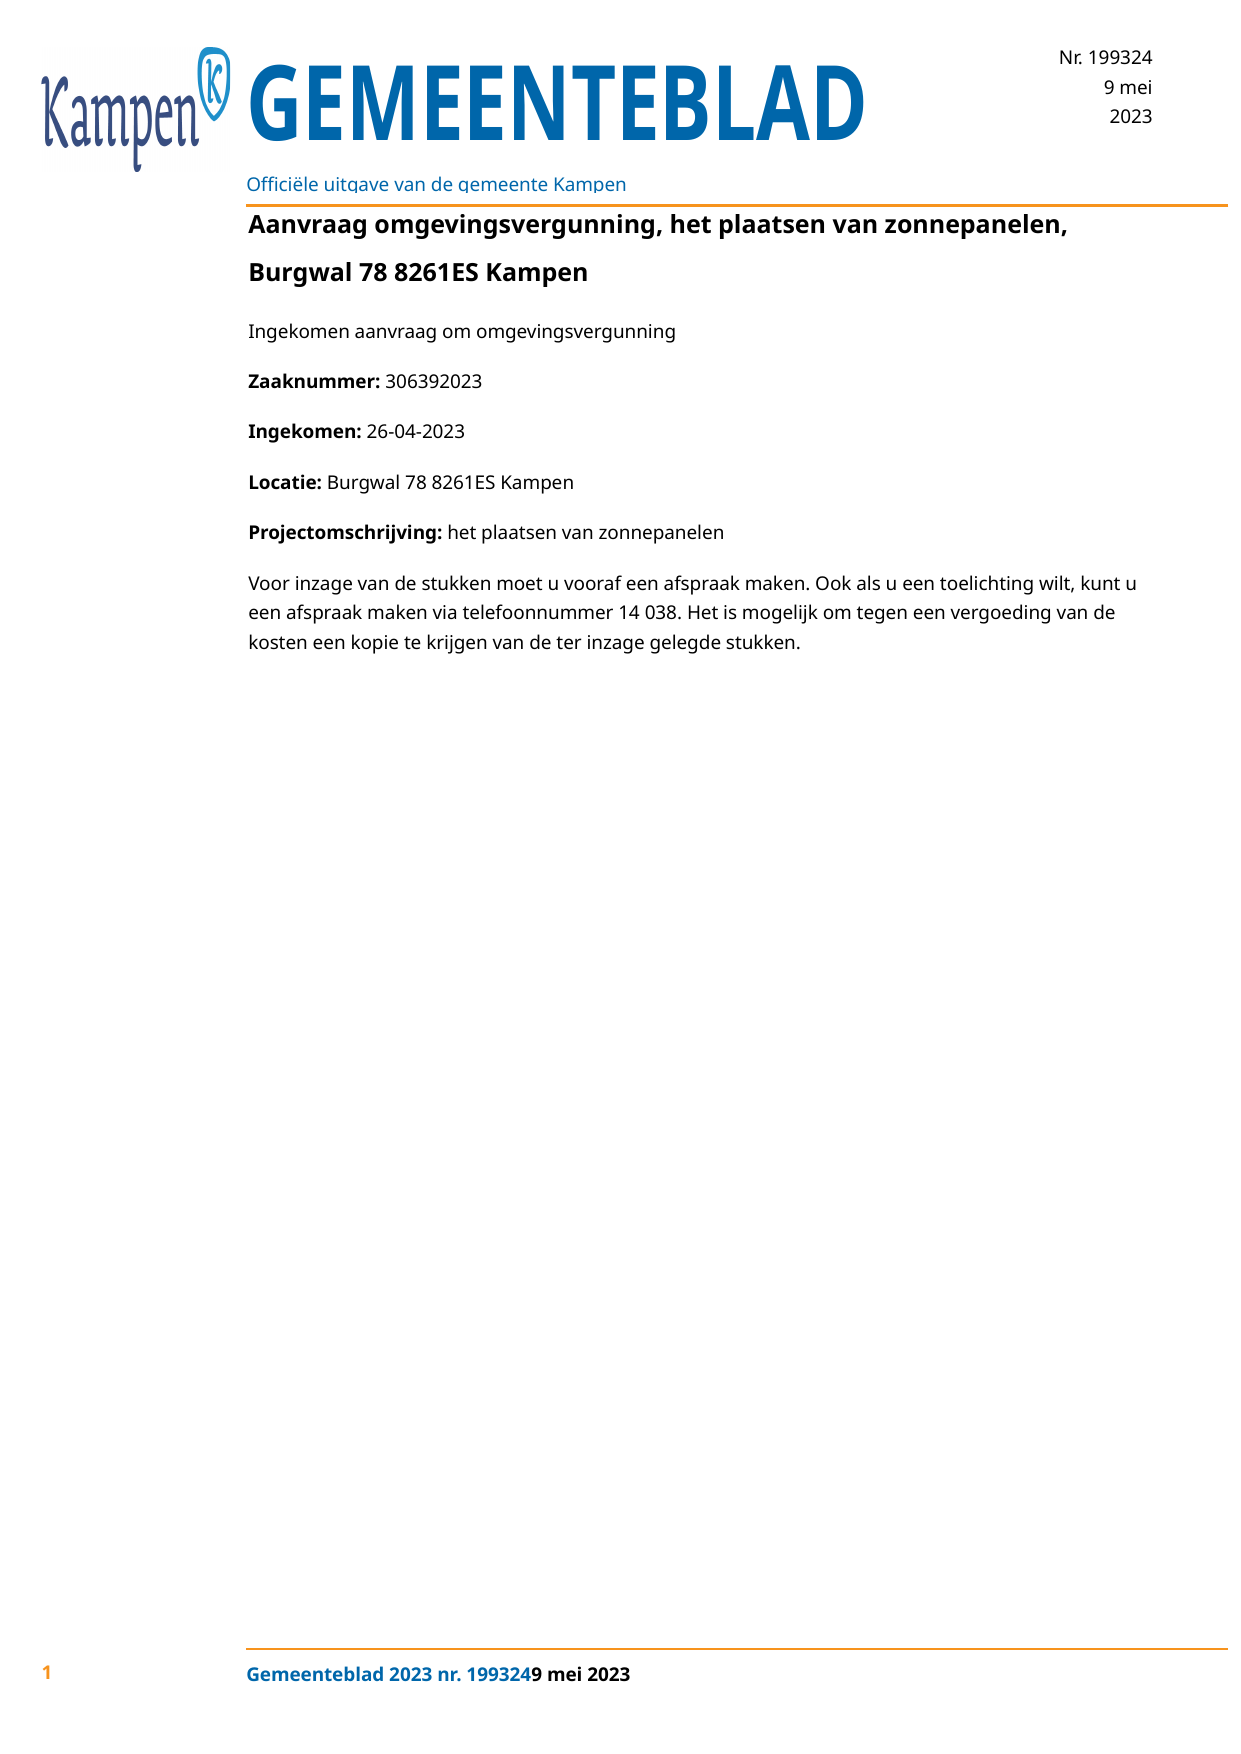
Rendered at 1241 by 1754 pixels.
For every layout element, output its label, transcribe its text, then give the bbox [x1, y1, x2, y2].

text Voor inzage van de stukken moet u vooraf een afspraak maken. Ook als u een toelichting wilt, kunt u een afspraak maken via telefoonnummer 14 038. Het is mogelijk om tegen een vergoeding van de kosten een kopie te krijgen van de ter inzage gelegde stukken. [248, 570, 1152, 655]
text Locatie: Burgwal 78 8261ES Kampen [248, 469, 1152, 495]
picture [41, 47, 231, 172]
text Projectomschrijving: het plaatsen van zonnepanelen [248, 519, 1152, 545]
text Ingekomen aanvraag om omgevingsvergunning [248, 318, 1152, 344]
text Ingekomen: 26-04-2023 [248, 419, 1152, 444]
text Aanvraag omgevingsvergunning, het plaatsen van zonnepanelen, Burgwal 78 8261ES Kampen [248, 207, 1152, 288]
text Zaaknummer: 306392023 [248, 368, 1152, 394]
